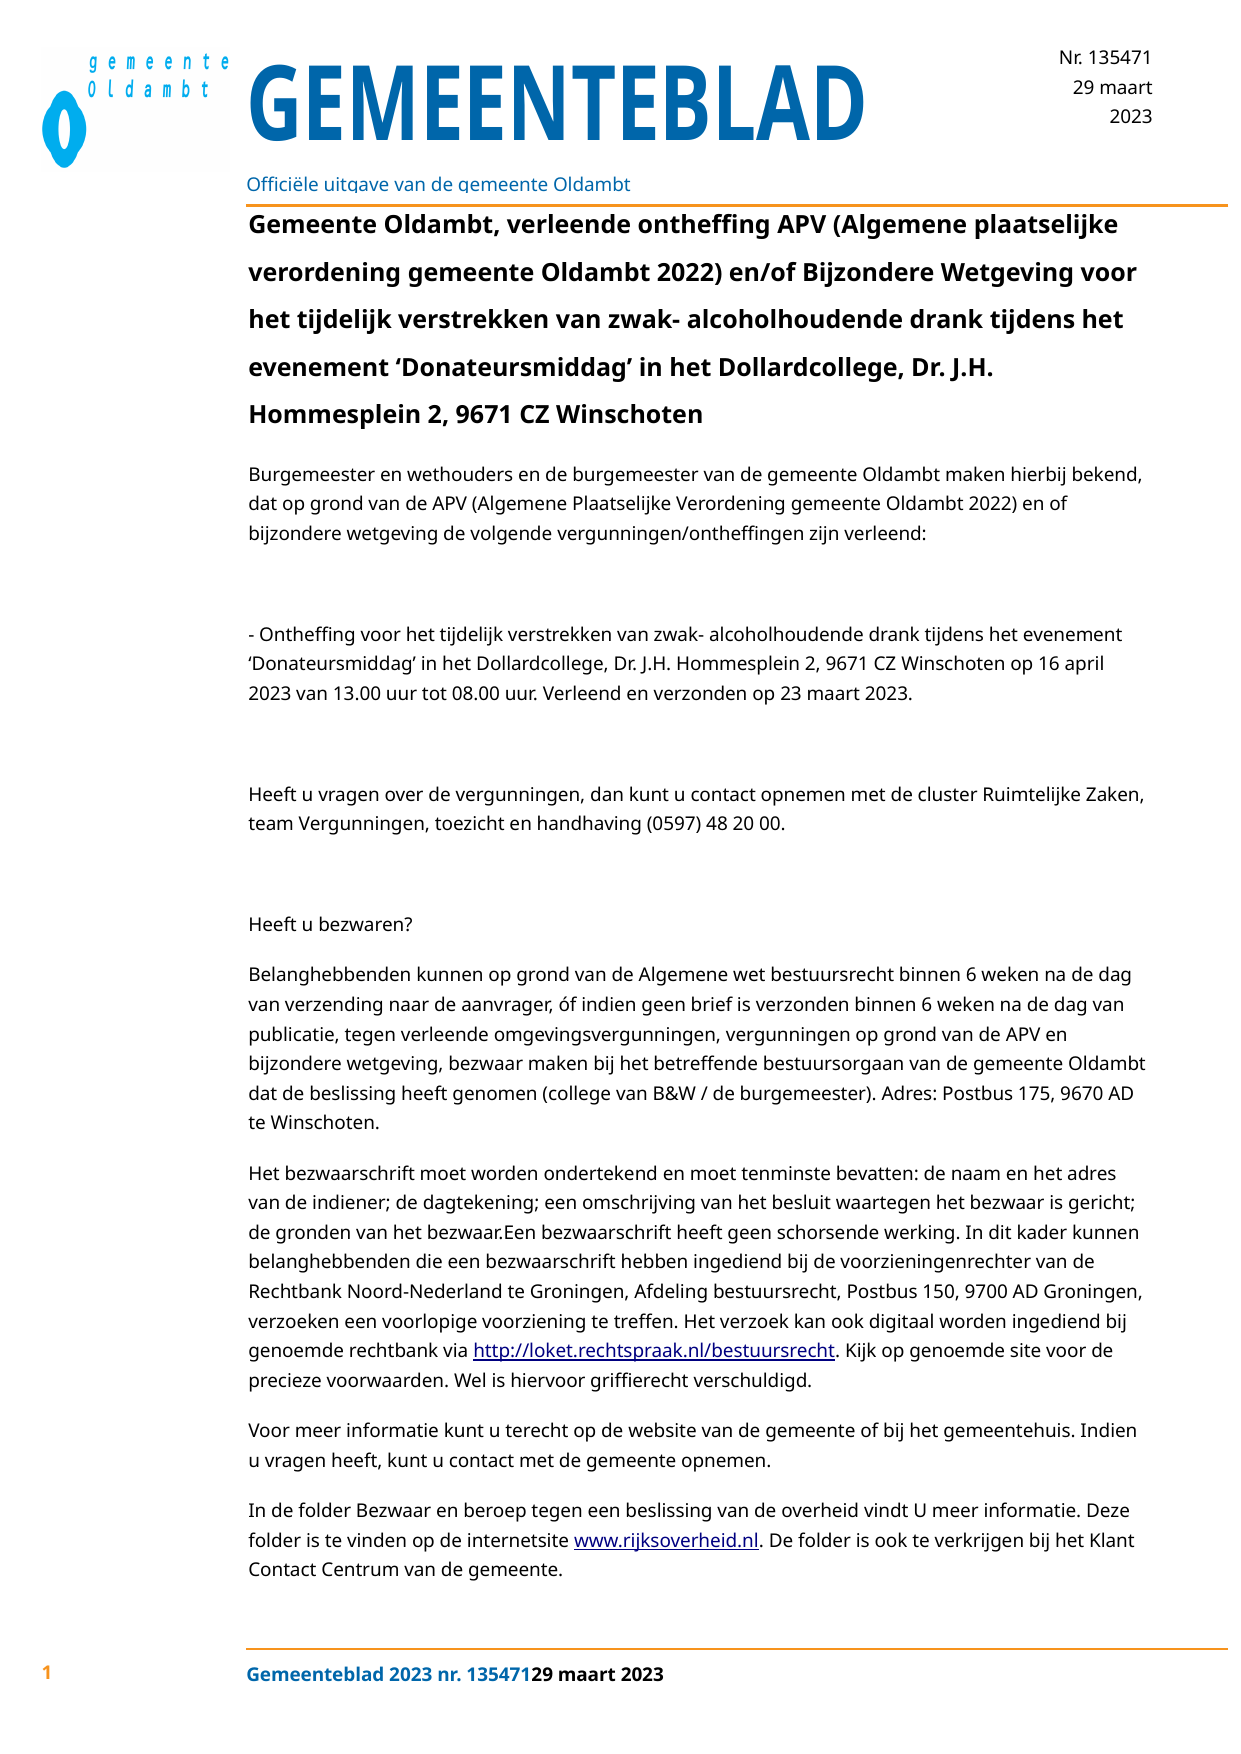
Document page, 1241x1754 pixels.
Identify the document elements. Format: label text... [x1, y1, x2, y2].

picture [41, 47, 231, 172]
text Gemeente Oldambt, verleende ontheffing APV (Algemene plaatselijke verordening gemeente Oldambt 2022) en/of Bijzondere Wetgeving voor het tijdelijk verstrekken van zwak- alcoholhoudende drank tijdens het evenement ‘Donateursmiddag’ in het Dollardcollege, Dr. J.H. Hommesplein 2, 9671 CZ Winschoten [248, 207, 1152, 431]
text Burgemeester en wethouders en de burgemeester van de gemeente Oldambt maken hierbij bekend, dat op grond van de APV (Algemene Plaatselijke Verordening gemeente Oldambt 2022) en of bijzondere wetgeving de volgende vergunningen/ontheffingen zijn verleend: [248, 461, 1152, 546]
text Belanghebbenden kunnen op grond van de Algemene wet bestuursrecht binnen 6 weken na de dag van verzending naar de aanvrager, óf indien geen brief is verzonden binnen 6 weken na de dag van publicatie, tegen verleende omgevingsvergunningen, vergunningen op grond van de APV en bijzondere wetgeving, bezwaar maken bij het betreffende bestuursorgaan van de gemeente Oldambt dat de beslissing heeft genomen (college van B&W / de burgemeester). Adres: Postbus 175, 9670 AD te Winschoten. [248, 962, 1152, 1135]
text Heeft u bezwaren? [248, 911, 1152, 937]
text - Ontheffing voor het tijdelijk verstrekken van zwak- alcoholhoudende drank tijdens het evenement ‘Donateursmiddag’ in het Dollardcollege, Dr. J.H. Hommesplein 2, 9671 CZ Winschoten op 16 april 2023 van 13.00 uur tot 08.00 uur. Verleend en verzonden op 23 maart 2023. [248, 621, 1152, 706]
text Voor meer informatie kunt u terecht op de website van de gemeente of bij het gemeentehuis. Indien u vragen heeft, kunt u contact met de gemeente opnemen. [248, 1417, 1152, 1473]
text Het bezwaarschrift moet worden ondertekend en moet tenminste bevatten: de naam en het adres van de indiener; de dagtekening; een omschrijving van het besluit waartegen het bezwaar is gericht; de gronden van het bezwaar.Een bezwaarschrift heeft geen schorsende werking. In dit kader kunnen belanghebbenden die een bezwaarschrift hebben ingediend bij de voorzieningenrechter van de Rechtbank Noord-Nederland te Groningen, Afdeling bestuursrecht, Postbus 150, 9700 AD Groningen, verzoeken een voorlopige voorziening te treffen. Het verzoek kan ook digitaal worden ingediend bij genoemde rechtbank via http://loket.rechtspraak.nl/bestuursrecht. Kijk op genoemde site voor de precieze voorwaarden. Wel is hiervoor griffierecht verschuldigd. [248, 1160, 1152, 1393]
text Heeft u vragen over de vergunningen, dan kunt u contact opnemen met de cluster Ruimtelijke Zaken, team Vergunningen, toezicht en handhaving (0597) 48 20 00. [248, 781, 1152, 836]
text In de folder Bezwaar en beroep tegen een beslissing van de overheid vindt U meer informatie. Deze folder is te vinden op de internetsite www.rijksoverheid.nl. De folder is ook te verkrijgen bij het Klant Contact Centrum van de gemeente. [248, 1497, 1152, 1582]
